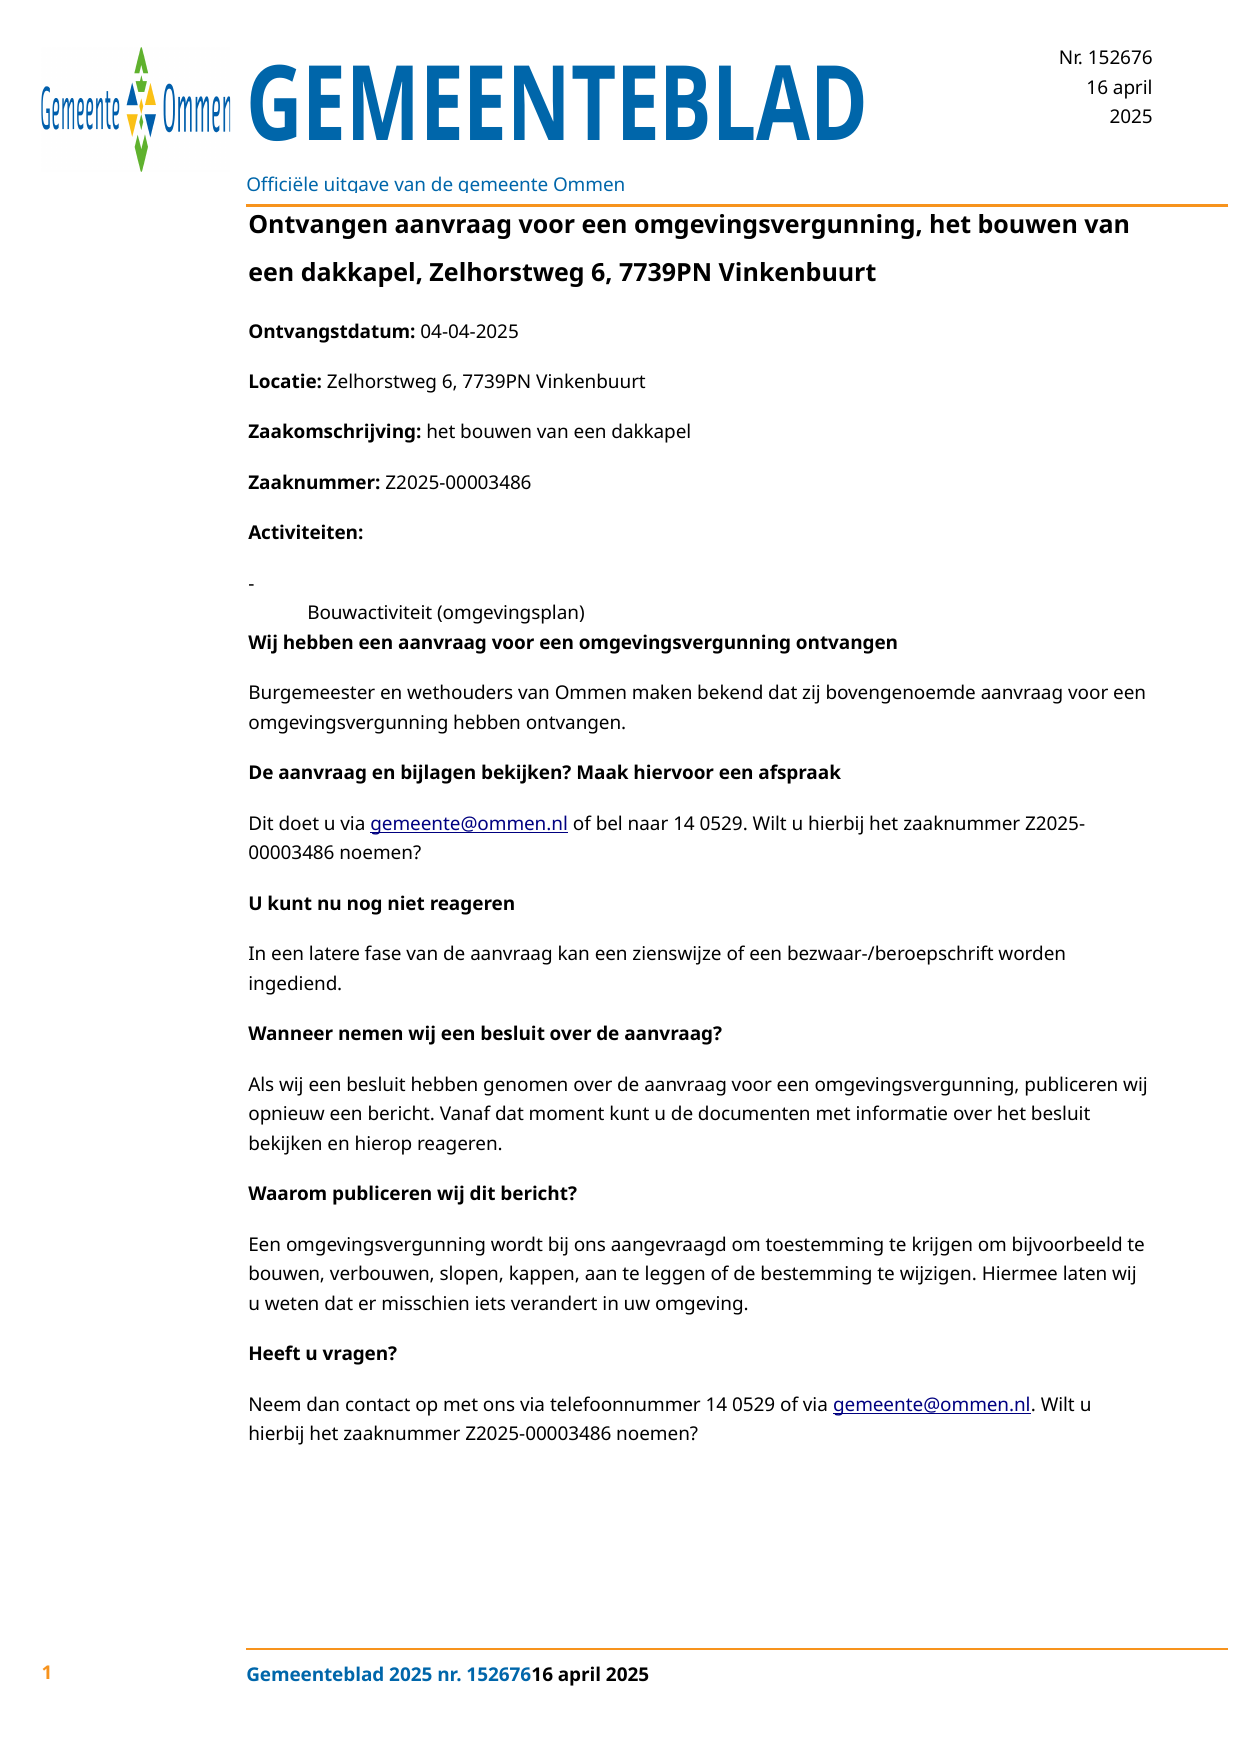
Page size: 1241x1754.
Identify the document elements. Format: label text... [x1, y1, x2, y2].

text Heeft u vragen? [248, 1340, 1152, 1366]
text Een omgevingsvergunning wordt bij ons aangevraagd om toestemming te krijgen om bijvoorbeeld te bouwen, verbouwen, slopen, kappen, aan te leggen of de bestemming te wijzigen. Hiermee laten wij u weten dat er misschien iets verandert in uw omgeving. [248, 1231, 1152, 1316]
text Locatie: Zelhorstweg 6, 7739PN Vinkenbuurt [248, 368, 1152, 394]
list Bouwactiviteit (omgevingsplan) [248, 599, 1152, 625]
text Dit doet u via gemeente@ommen.nl of bel naar 14 0529. Wilt u hierbij het zaaknummer Z2025-00003486 noemen? [248, 810, 1152, 865]
text Als wij een besluit hebben genomen over de aanvraag voor een omgevingsvergunning, publiceren wij opnieuw een bericht. Vanaf dat moment kunt u de documenten met informatie over het besluit bekijken en hierop reageren. [248, 1071, 1152, 1156]
text Zaakomschrijving: het bouwen van een dakkapel [248, 419, 1152, 444]
text Zaaknummer: Z2025-00003486 [248, 469, 1152, 495]
text Activiteiten: [248, 519, 1152, 545]
text Waarom publiceren wij dit bericht? [248, 1180, 1152, 1206]
picture [41, 47, 231, 172]
text In een latere fase van de aanvraag kan een zienswijze of een bezwaar-/beroepschrift worden ingediend. [248, 940, 1152, 996]
text U kunt nu nog niet reageren [248, 890, 1152, 916]
text Neem dan contact op met ons via telefoonnummer 14 0529 of via gemeente@ommen.nl. Wilt u hierbij het zaaknummer Z2025-00003486 noemen? [248, 1391, 1152, 1446]
text Ontvangen aanvraag voor een omgevingsvergunning, het bouwen van een dakkapel, Zelhorstweg 6, 7739PN Vinkenbuurt [248, 207, 1152, 288]
text Burgemeester en wethouders van Ommen maken bekend dat zij bovengenoemde aanvraag voor een omgevingsvergunning hebben ontvangen. [248, 679, 1152, 735]
text Ontvangstdatum: 04-04-2025 [248, 318, 1152, 344]
text De aanvraag en bijlagen bekijken? Maak hiervoor een afspraak [248, 759, 1152, 785]
text Wanneer nemen wij een besluit over de aanvraag? [248, 1020, 1152, 1046]
text Wij hebben een aanvraag voor een omgevingsvergunning ontvangen [248, 629, 1152, 655]
